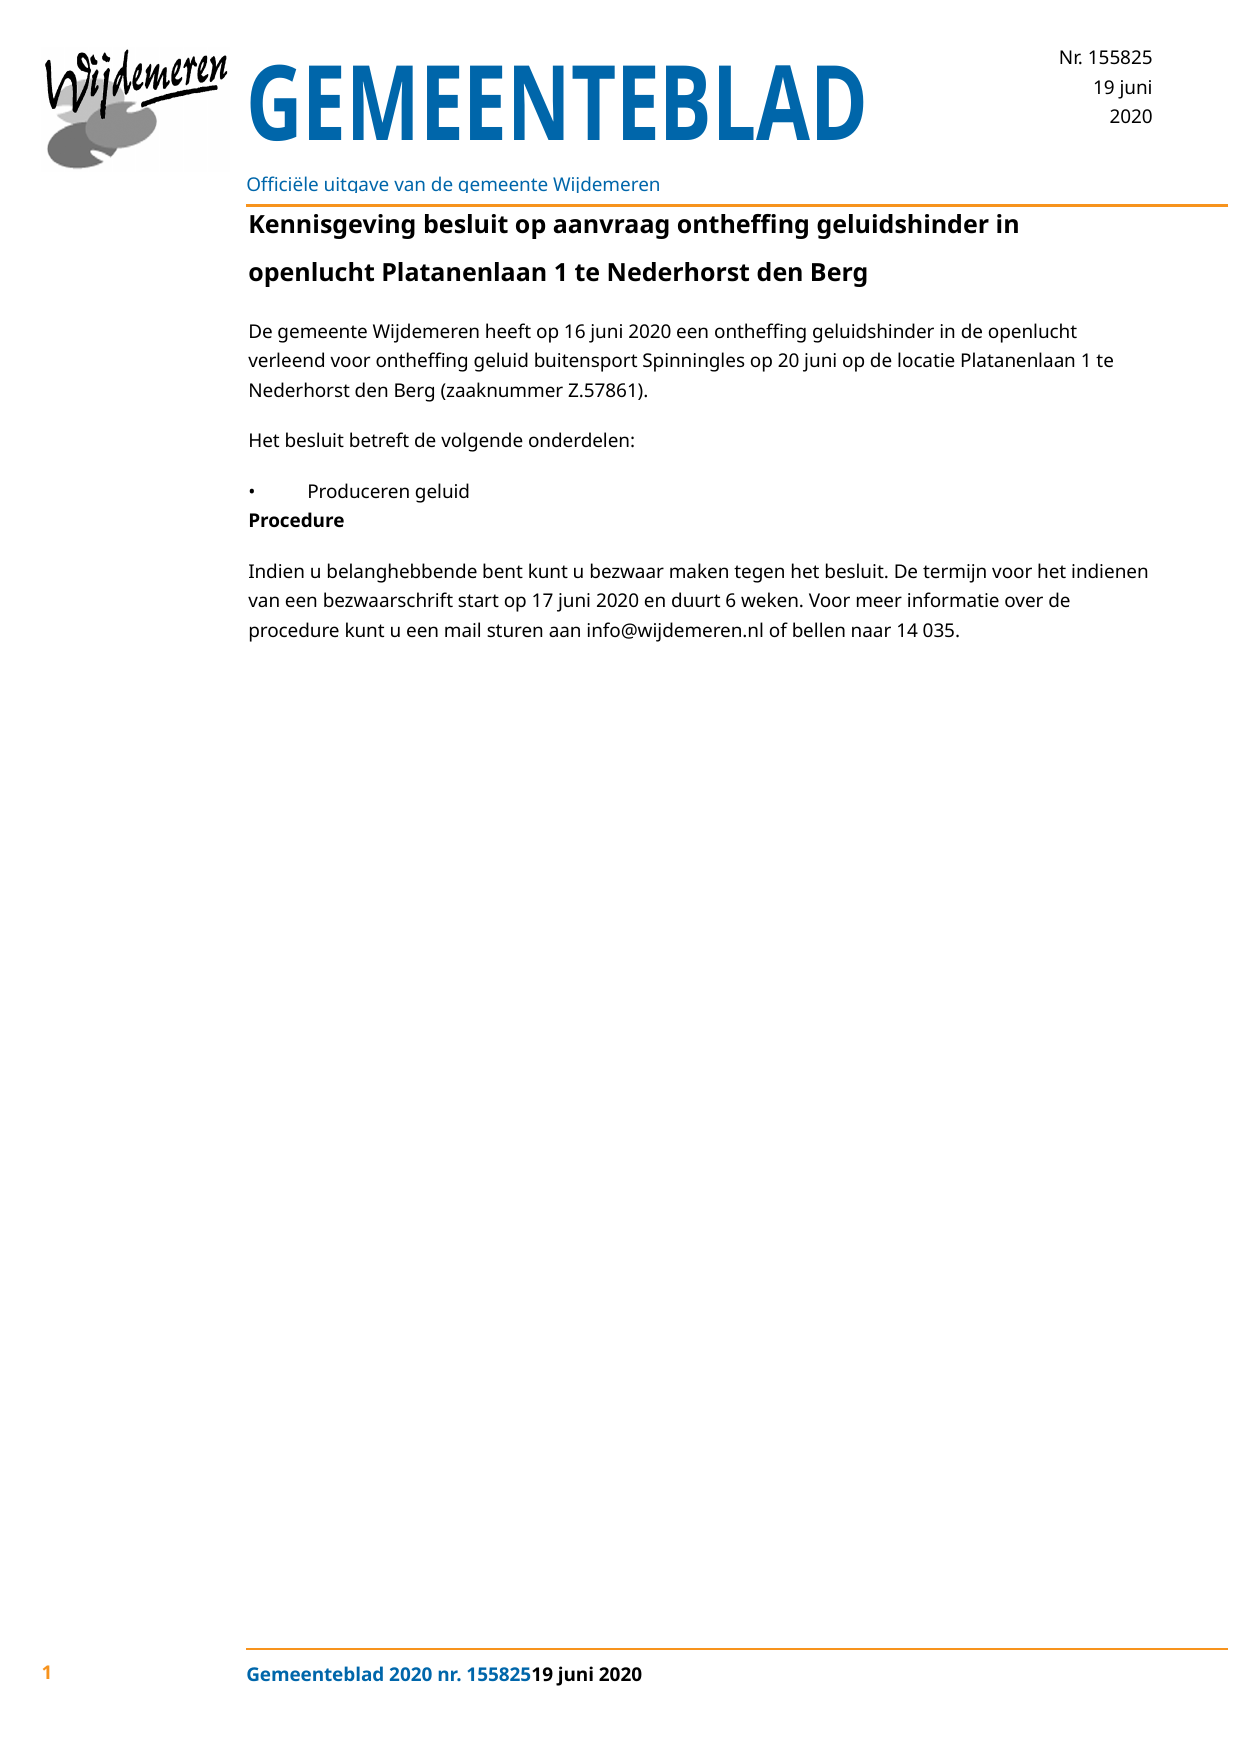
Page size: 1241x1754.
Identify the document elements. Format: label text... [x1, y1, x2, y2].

list Produceren geluid [248, 478, 1152, 504]
picture [41, 47, 231, 172]
text Kennisgeving besluit op aanvraag ontheffing geluidshinder in openlucht Platanenlaan 1 te Nederhorst den Berg [248, 207, 1152, 288]
text Het besluit betreft de volgende onderdelen: [248, 427, 1152, 453]
text Indien u belanghebbende bent kunt u bezwaar maken tegen het besluit. De termijn voor het indienen van een bezwaarschrift start op 17 juni 2020 en duurt 6 weken. Voor meer informatie over de procedure kunt u een mail sturen aan info@wijdemeren.nl of bellen naar 14 035. [248, 558, 1152, 643]
text Procedure [248, 507, 1152, 533]
text De gemeente Wijdemeren heeft op 16 juni 2020 een ontheffing geluidshinder in de openlucht verleend voor ontheffing geluid buitensport Spinningles op 20 juni op de locatie Platanenlaan 1 te Nederhorst den Berg (zaaknummer Z.57861). [248, 318, 1152, 403]
